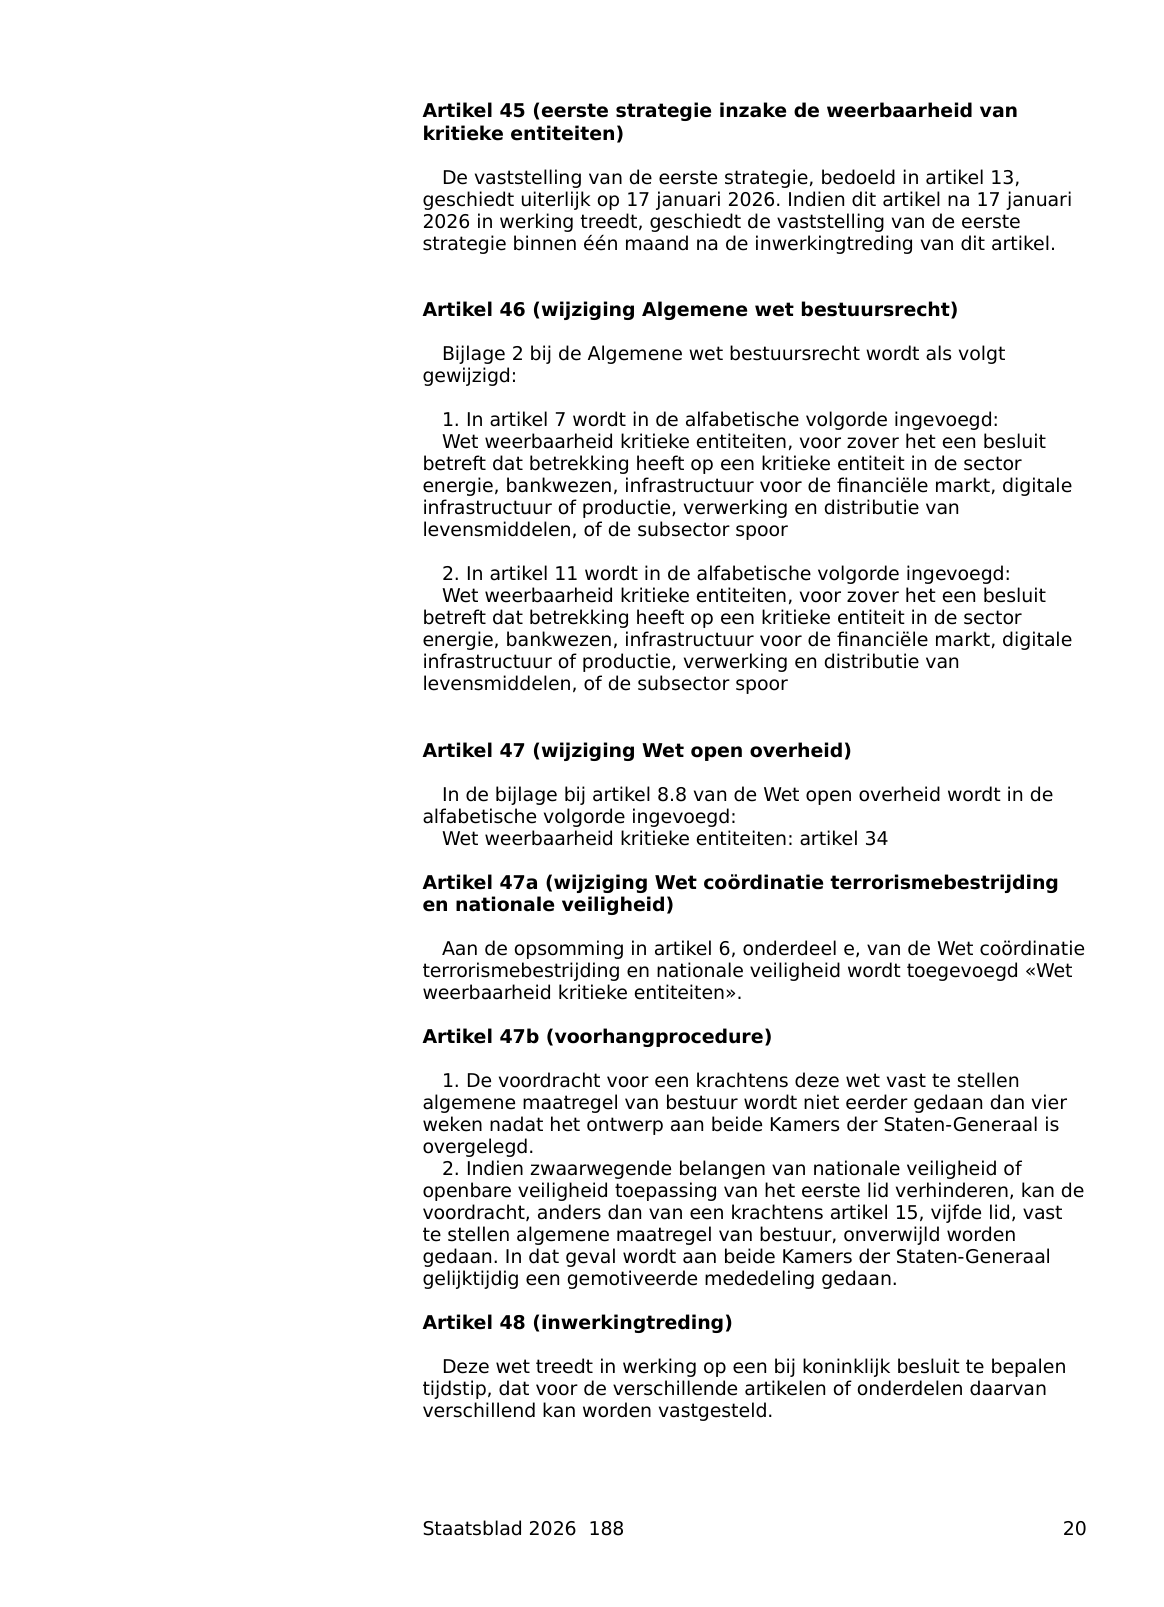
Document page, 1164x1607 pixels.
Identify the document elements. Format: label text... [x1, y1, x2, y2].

subtitle Artikel 47 (wijziging Wet open overheid) [422, 739, 1087, 761]
text Wet weerbaarheid kritieke entiteiten: artikel 34 [422, 828, 1087, 849]
text 1. De voordracht voor een krachtens deze wet vast te stellen algemene maatregel van bestuur wordt niet eerder gedaan dan vier weken nadat het ontwerp aan beide Kamers der Staten-Generaal is overgelegd. [422, 1070, 1087, 1158]
text Wet weerbaarheid kritieke entiteiten, voor zover het een besluit betreft dat betrekking heeft op een kritieke entiteit in de sector energie, bankwezen, infrastructuur voor de financiële markt, digitale infrastructuur of productie, verwerking en distributie van levensmiddelen, of de subsector spoor [422, 431, 1087, 541]
subtitle Artikel 47b (voorhangprocedure) [422, 1026, 1087, 1048]
text 1. In artikel 7 wordt in de alfabetische volgorde ingevoegd: [422, 409, 1087, 431]
text 2. Indien zwaarwegende belangen van nationale veiligheid of openbare veiligheid toepassing van het eerste lid verhinderen, kan de voordracht, anders dan van een krachtens artikel 15, vijfde lid, vast te stellen algemene maatregel van bestuur, onverwijld worden gedaan. In dat geval wordt aan beide Kamers der Staten-Generaal gelijktijdig een gemotiveerde mededeling gedaan. [422, 1158, 1087, 1290]
subtitle Artikel 46 (wijziging Algemene wet bestuursrecht) [422, 299, 1087, 321]
text 2. In artikel 11 wordt in de alfabetische volgorde ingevoegd: [422, 563, 1087, 585]
text Aan de opsomming in artikel 6, onderdeel e, van de Wet coördinatie terrorismebestrijding en nationale veiligheid wordt toegevoegd «Wet weerbaarheid kritieke entiteiten». [422, 938, 1087, 1004]
subtitle Artikel 45 (eerste strategie inzake de weerbaarheid van kritieke entiteiten) [422, 100, 1087, 144]
text In de bijlage bij artikel 8.8 van de Wet open overheid wordt in de alfabetische volgorde ingevoegd: [422, 784, 1087, 828]
subtitle Artikel 48 (inwerkingtreding) [422, 1312, 1087, 1334]
text Wet weerbaarheid kritieke entiteiten, voor zover het een besluit betreft dat betrekking heeft op een kritieke entiteit in de sector energie, bankwezen, infrastructuur voor de financiële markt, digitale infrastructuur of productie, verwerking en distributie van levensmiddelen, of de subsector spoor [422, 585, 1087, 695]
text Bijlage 2 bij de Algemene wet bestuursrecht wordt als volgt gewijzigd: [422, 343, 1087, 387]
text Deze wet treedt in werking op een bij koninklijk besluit te bepalen tijdstip, dat voor de verschillende artikelen of onderdelen daarvan verschillend kan worden vastgesteld. [422, 1356, 1087, 1422]
text De vaststelling van de eerste strategie, bedoeld in artikel 13, geschiedt uiterlijk op 17 januari 2026. Indien dit artikel na 17 januari 2026 in werking treedt, geschiedt de vaststelling van de eerste strategie binnen één maand na de inwerkingtreding van dit artikel. [422, 167, 1087, 254]
subtitle Artikel 47a (wijziging Wet coördinatie terrorismebestrijding en nationale veiligheid) [422, 872, 1087, 916]
